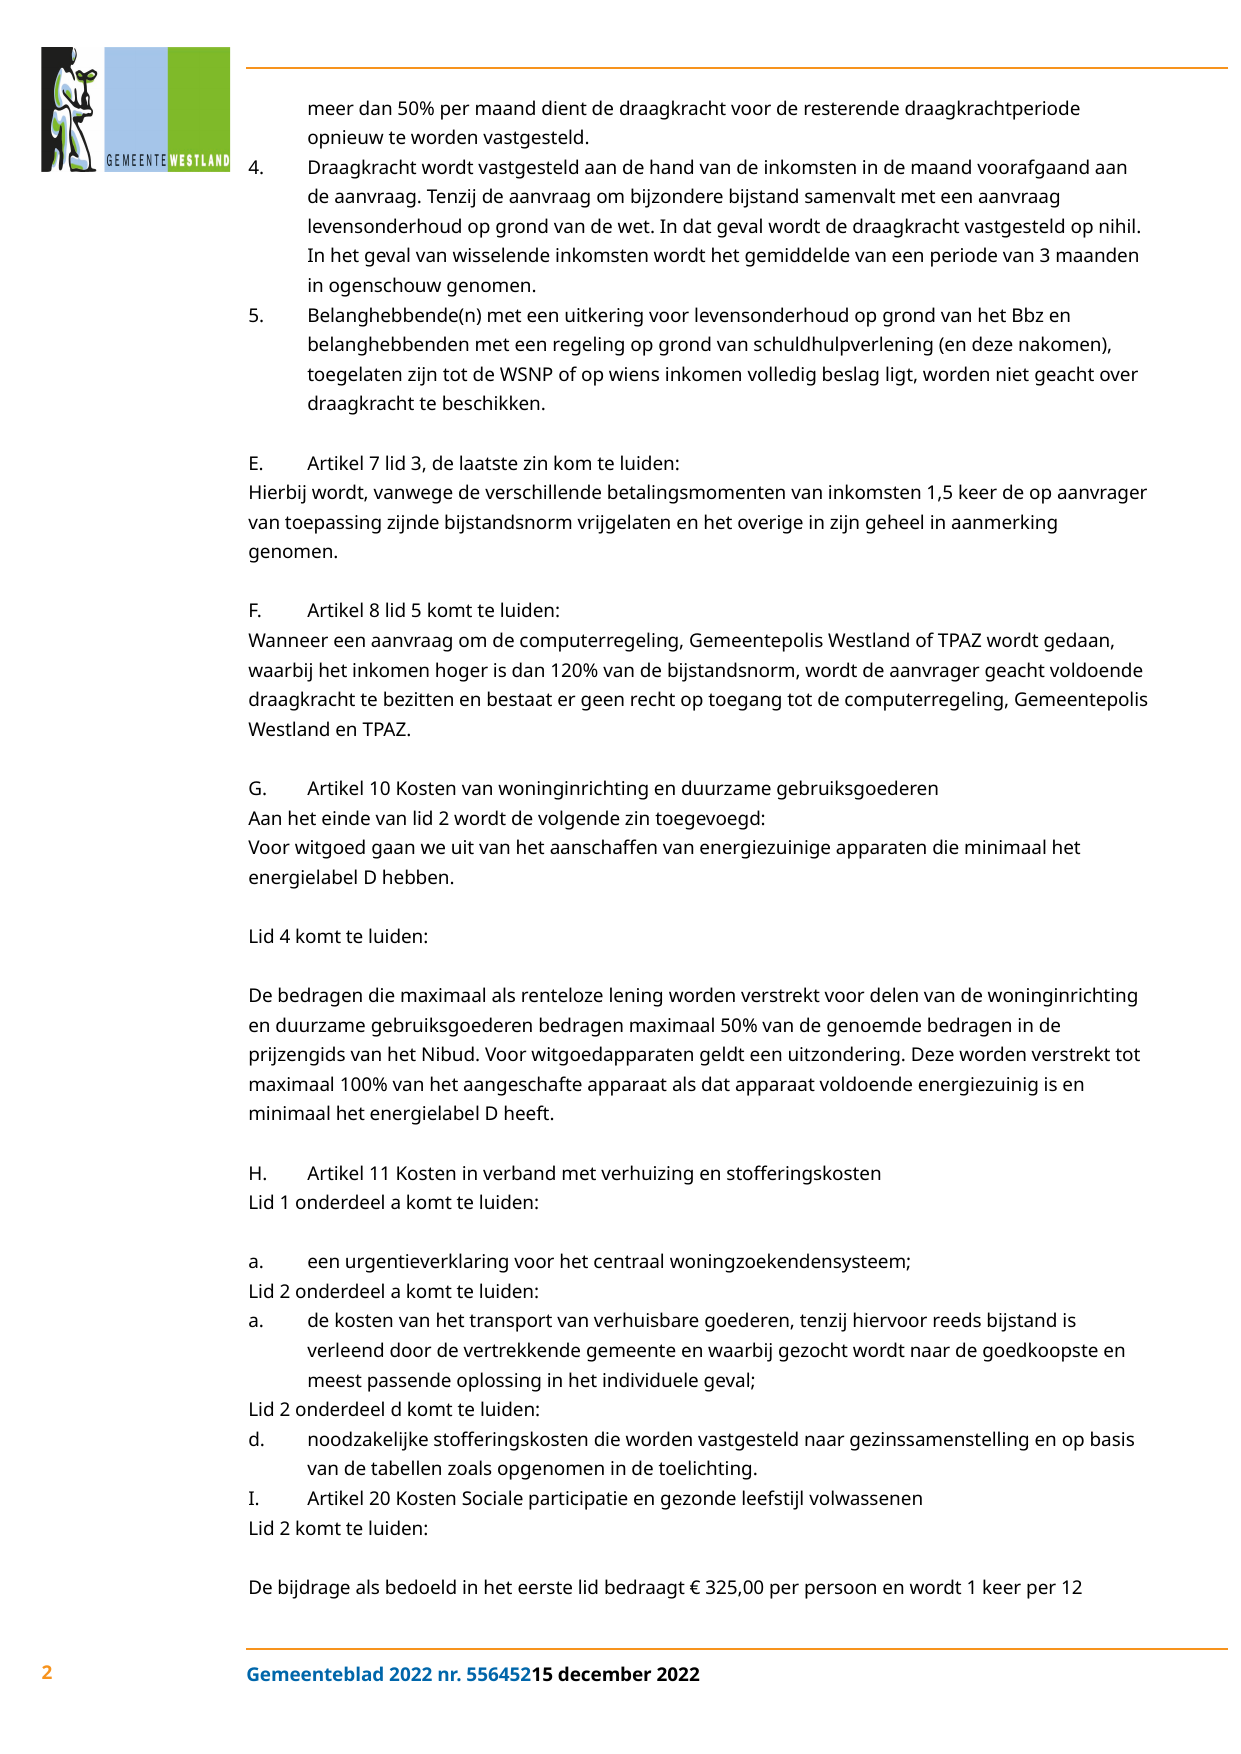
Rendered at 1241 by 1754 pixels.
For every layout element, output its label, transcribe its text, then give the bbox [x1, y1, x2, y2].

list de kosten van het transport van verhuisbare goederen, tenzij hiervoor reeds bijstand is verleend door de vertrekkende gemeente en waarbij gezocht wordt naar de goedkoopste en meest passende oplossing in het individuele geval; [248, 1308, 1152, 1393]
text Lid 1 onderdeel a komt te luiden: [248, 1189, 1152, 1215]
text Lid 2 onderdeel d komt te luiden: [248, 1396, 1152, 1422]
list Belanghebbende(n) met een uitkering voor levensonderhoud op grond van het Bbz en belanghebbenden met een regeling op grond van schuldhulpverlening (en deze nakomen), toegelaten zijn tot de WSNP of op wiens inkomen volledig beslag ligt, worden niet geacht over draagkracht te beschikken. [248, 302, 1152, 416]
text Wanneer een aanvraag om de computerregeling, Gemeentepolis Westland of TPAZ wordt gedaan, waarbij het inkomen hoger is dan 120% van de bijstandsnorm, wordt de aanvrager geacht voldoende draagkracht te bezitten en bestaat er geen recht op toegang tot de computerregeling, Gemeentepolis Westland en TPAZ. [248, 627, 1152, 742]
text Voor witgoed gaan we uit van het aanschaffen van energiezuinige apparaten die minimaal het energielabel D hebben. [248, 834, 1152, 890]
list Artikel 11 Kosten in verband met verhuizing en stofferingskosten [248, 1160, 1152, 1186]
text Lid 2 komt te luiden: [248, 1515, 1152, 1541]
text De bijdrage als bedoeld in het eerste lid bedraagt € 325,00 per persoon en wordt 1 keer per 12 [248, 1574, 1152, 1600]
list een urgentieverklaring voor het centraal woningzoekendensysteem; [248, 1248, 1152, 1274]
list Draagkracht wordt vastgesteld aan de hand van de inkomsten in de maand voorafgaand aan de aanvraag. Tenzij de aanvraag om bijzondere bijstand samenvalt met een aanvraag levensonderhoud op grond van de wet. In dat geval wordt de draagkracht vastgesteld op nihil. In het geval van wisselende inkomsten wordt het gemiddelde van een periode van 3 maanden in ogenschouw genomen. [248, 154, 1152, 298]
list Artikel 20 Kosten Sociale participatie en gezonde leefstijl volwassenen [248, 1485, 1152, 1511]
text Lid 4 komt te luiden: [248, 923, 1152, 949]
picture [41, 47, 231, 172]
list Artikel 10 Kosten van woninginrichting en duurzame gebruiksgoederen [248, 775, 1152, 801]
text Lid 2 onderdeel a komt te luiden: [248, 1278, 1152, 1304]
list noodzakelijke stofferingskosten die worden vastgesteld naar gezinssamenstelling en op basis van de tabellen zoals opgenomen in de toelichting. [248, 1426, 1152, 1481]
text Hierbij wordt, vanwege de verschillende betalingsmomenten van inkomsten 1,5 keer de op aanvrager van toepassing zijnde bijstandsnorm vrijgelaten en het overige in zijn geheel in aanmerking genomen. [248, 479, 1152, 564]
list Artikel 8 lid 5 komt te luiden: [248, 598, 1152, 623]
list Artikel 7 lid 3, de laatste zin kom te luiden: [248, 450, 1152, 476]
text Aan het einde van lid 2 wordt de volgende zin toegevoegd: [248, 805, 1152, 831]
text De bedragen die maximaal als renteloze lening worden verstrekt voor delen van de woninginrichting en duurzame gebruiksgoederen bedragen maximaal 50% van de genoemde bedragen in de prijzengids van het Nibud. Voor witgoedapparaten geldt een uitzondering. Deze worden verstrekt tot maximaal 100% van het aangeschafte apparaat als dat apparaat voldoende energiezuinig is en minimaal het energielabel D heeft. [248, 982, 1152, 1126]
list meer dan 50% per maand dient de draagkracht voor de resterende draagkrachtperiode opnieuw te worden vastgesteld. [248, 95, 1152, 150]
